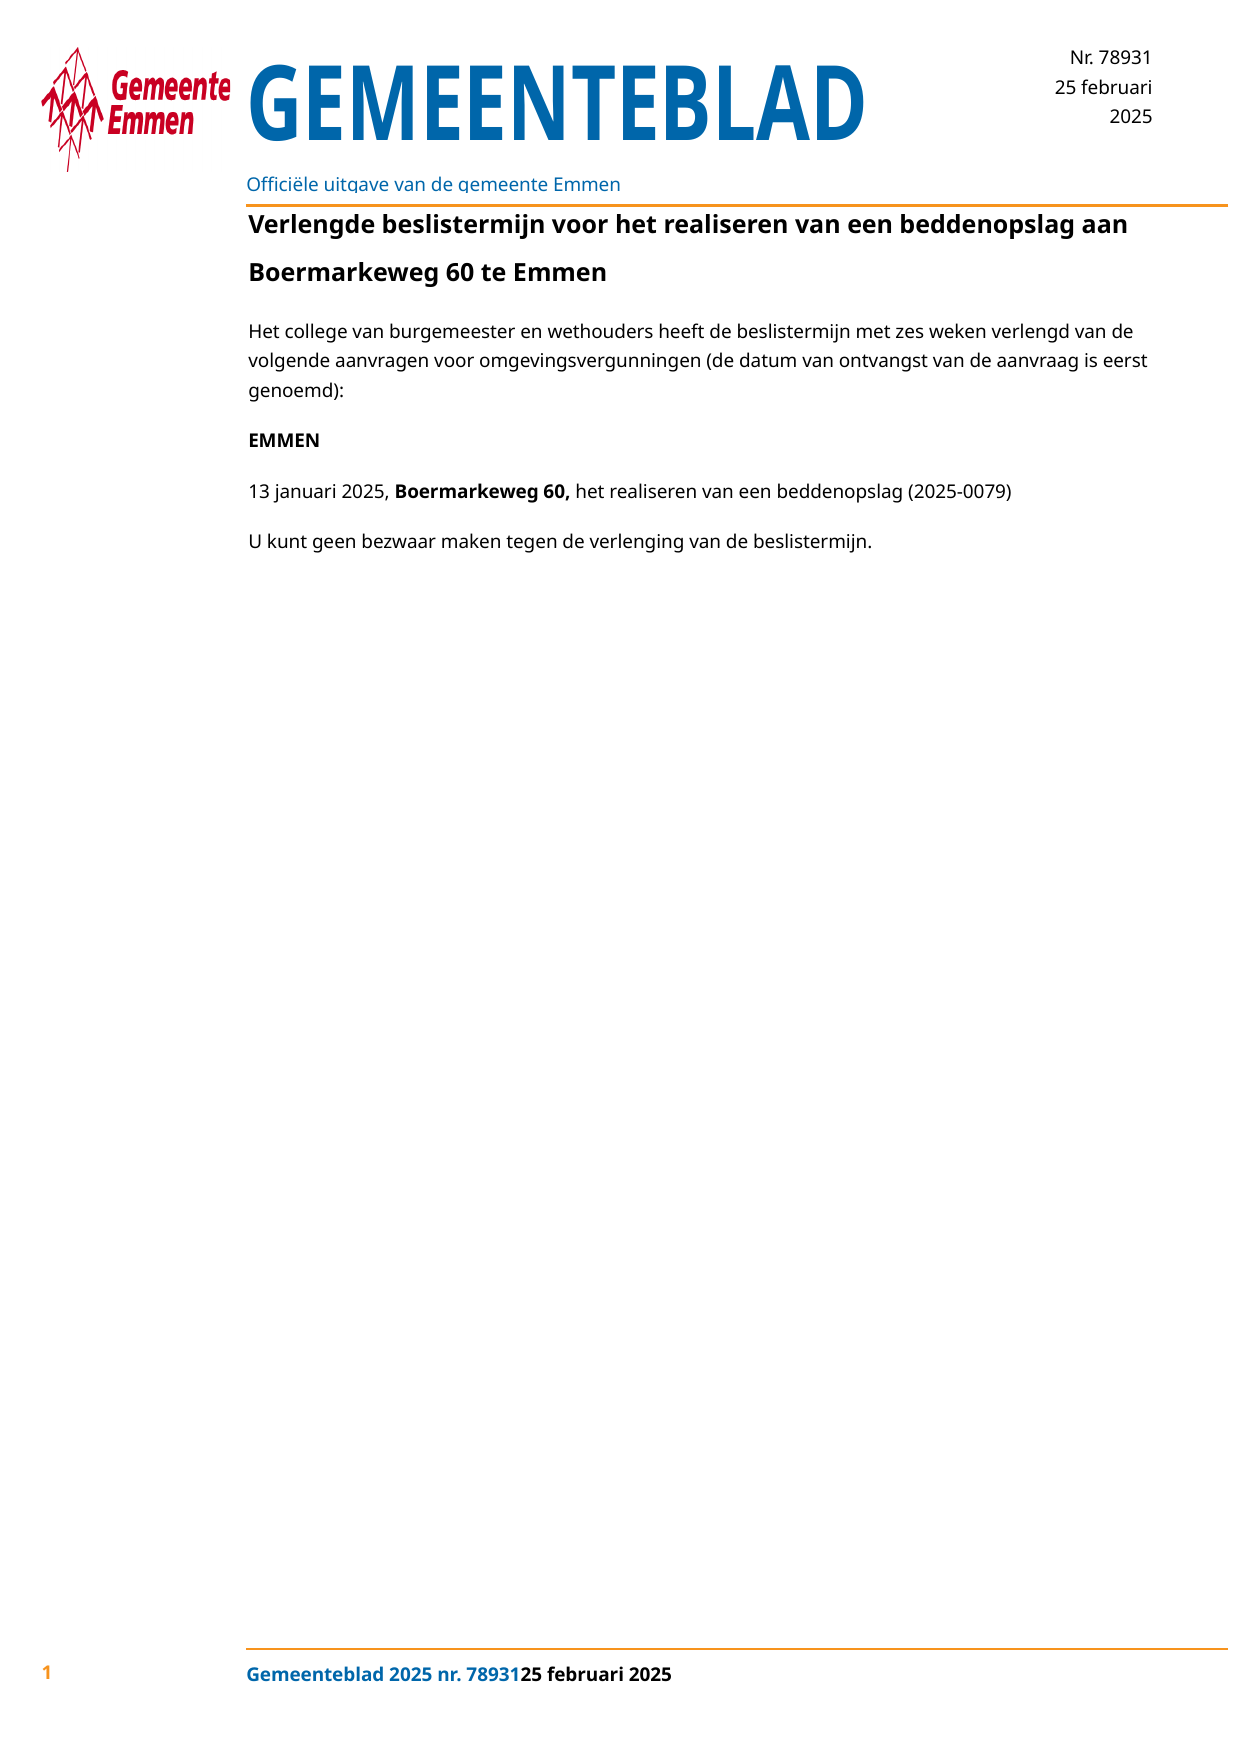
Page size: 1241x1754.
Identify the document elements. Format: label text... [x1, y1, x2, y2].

text EMMEN [248, 427, 1152, 453]
text 13 januari 2025, Boermarkeweg 60, het realiseren van een beddenopslag (2025-0079) [248, 478, 1152, 504]
picture [41, 47, 231, 172]
text Het college van burgemeester en wethouders heeft de beslistermijn met zes weken verlengd van de volgende aanvragen voor omgevingsvergunningen (de datum van ontvangst van de aanvraag is eerst genoemd): [248, 318, 1152, 403]
text Verlengde beslistermijn voor het realiseren van een beddenopslag aan Boermarkeweg 60 te Emmen [248, 207, 1152, 288]
text U kunt geen bezwaar maken tegen de verlenging van de beslistermijn. [248, 528, 1152, 554]
